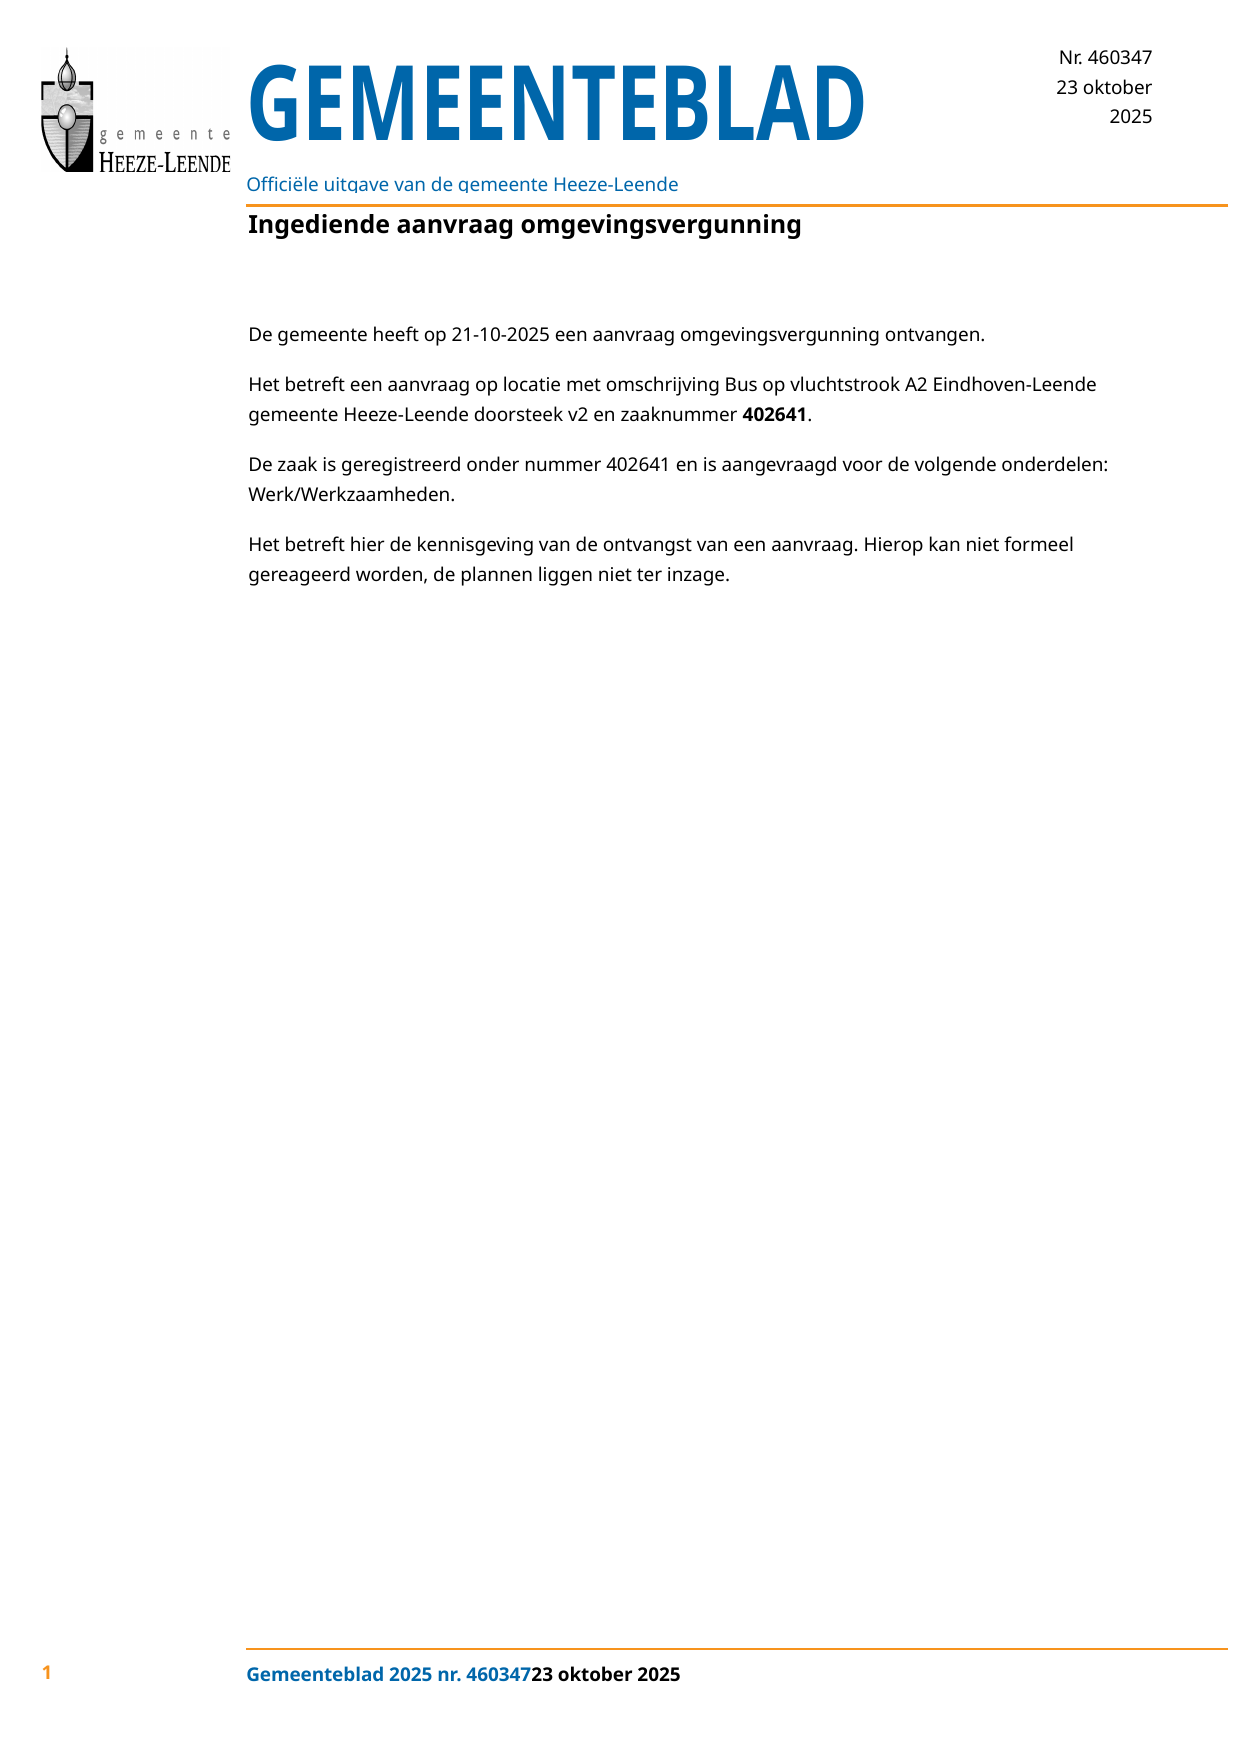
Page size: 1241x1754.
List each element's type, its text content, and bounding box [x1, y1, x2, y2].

picture [41, 47, 231, 172]
text De gemeente heeft op 21-10-2025 een aanvraag omgevingsvergunning ontvangen. [248, 321, 1152, 346]
text Ingediende aanvraag omgevingsvergunning [248, 207, 1152, 241]
text Het betreft een aanvraag op locatie met omschrijving Bus op vluchtstrook A2 Eindhoven-Leende gemeente Heeze-Leende doorsteek v2 en zaaknummer 402641. [248, 371, 1152, 426]
text Het betreft hier de kennisgeving van de ontvangst van een aanvraag. Hierop kan niet formeel gereageerd worden, de plannen liggen niet ter inzage. [248, 531, 1152, 586]
text De zaak is geregistreerd onder nummer 402641 en is aangevraagd voor de volgende onderdelen: Werk/Werkzaamheden. [248, 451, 1152, 506]
